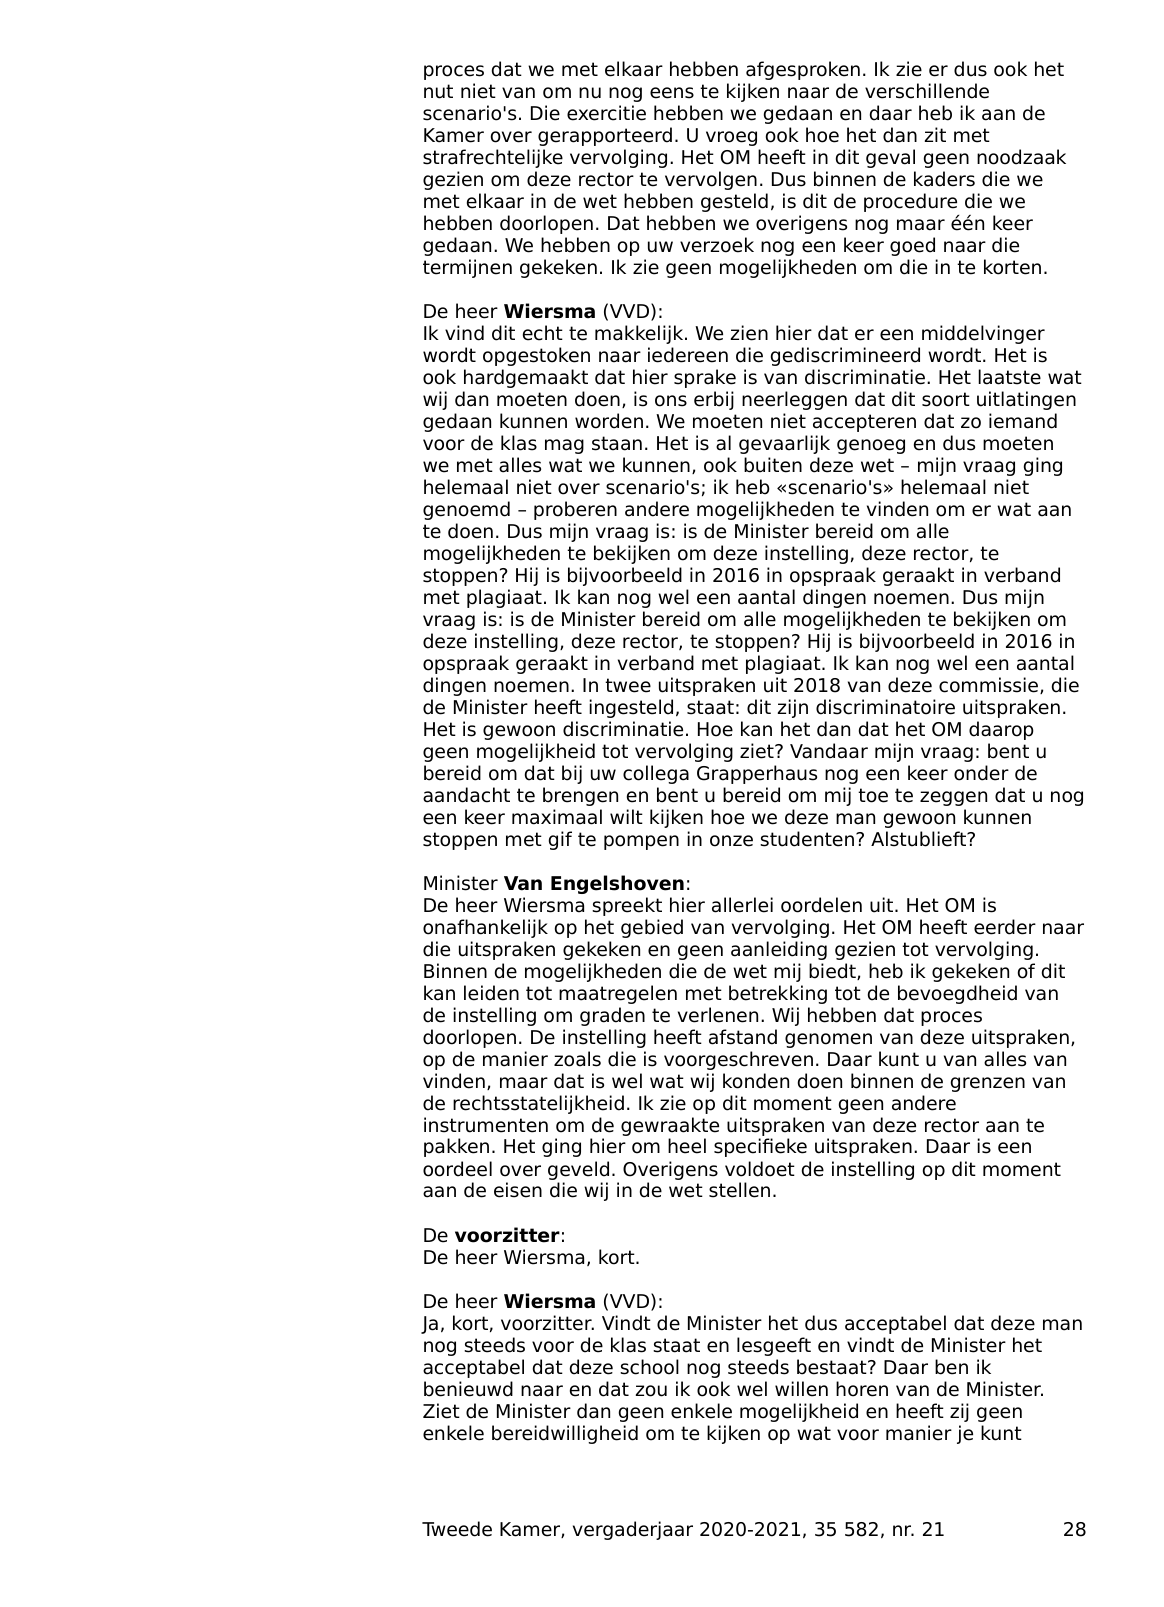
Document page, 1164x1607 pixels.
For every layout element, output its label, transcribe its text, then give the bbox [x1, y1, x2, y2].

text Minister Van Engelshoven: [422, 873, 1087, 895]
text De heer Wiersma (VVD): [422, 1291, 1087, 1313]
text De heer Wiersma (VVD): [422, 301, 1087, 323]
text proces dat we met elkaar hebben afgesproken. Ik zie er dus ook het nut niet van om nu nog eens te kijken naar de verschillende scenario's. Die exercitie hebben we gedaan en daar heb ik aan de Kamer over gerapporteerd. U vroeg ook hoe het dan zit met strafrechtelijke vervolging. Het OM heeft in dit geval geen noodzaak gezien om deze rector te vervolgen. Dus binnen de kaders die we met elkaar in de wet hebben gesteld, is dit de procedure die we hebben doorlopen. Dat hebben we overigens nog maar één keer gedaan. We hebben op uw verzoek nog een keer goed naar die termijnen gekeken. Ik zie geen mogelijkheden om die in te korten. [422, 59, 1087, 279]
text De heer Wiersma spreekt hier allerlei oordelen uit. Het OM is onafhankelijk op het gebied van vervolging. Het OM heeft eerder naar die uitspraken gekeken en geen aanleiding gezien tot vervolging. Binnen de mogelijkheden die de wet mij biedt, heb ik gekeken of dit kan leiden tot maatregelen met betrekking tot de bevoegdheid van de instelling om graden te verlenen. Wij hebben dat proces doorlopen. De instelling heeft afstand genomen van deze uitspraken, op de manier zoals die is voorgeschreven. Daar kunt u van alles van vinden, maar dat is wel wat wij konden doen binnen de grenzen van de rechtsstatelijkheid. Ik zie op dit moment geen andere instrumenten om de gewraakte uitspraken van deze rector aan te pakken. Het ging hier om heel specifieke uitspraken. Daar is een oordeel over geveld. Overigens voldoet de instelling op dit moment aan de eisen die wij in de wet stellen. [422, 895, 1087, 1202]
text Ik vind dit echt te makkelijk. We zien hier dat er een middelvinger wordt opgestoken naar iedereen die gediscrimineerd wordt. Het is ook hardgemaakt dat hier sprake is van discriminatie. Het laatste wat wij dan moeten doen, is ons erbij neerleggen dat dit soort uitlatingen gedaan kunnen worden. We moeten niet accepteren dat zo iemand voor de klas mag staan. Het is al gevaarlijk genoeg en dus moeten we met alles wat we kunnen, ook buiten deze wet – mijn vraag ging helemaal niet over scenario's; ik heb «scenario's» helemaal niet genoemd – proberen andere mogelijkheden te vinden om er wat aan te doen. Dus mijn vraag is: is de Minister bereid om alle mogelijkheden te bekijken om deze instelling, deze rector, te stoppen? Hij is bijvoorbeeld in 2016 in opspraak geraakt in verband met plagiaat. Ik kan nog wel een aantal dingen noemen. Dus mijn vraag is: is de Minister bereid om alle mogelijkheden te bekijken om deze instelling, deze rector, te stoppen? Hij is bijvoorbeeld in 2016 in opspraak geraakt in verband met plagiaat. Ik kan nog wel een aantal dingen noemen. In twee uitspraken uit 2018 van deze commissie, die de Minister heeft ingesteld, staat: dit zijn discriminatoire uitspraken. Het is gewoon discriminatie. Hoe kan het dan dat het OM daarop geen mogelijkheid tot vervolging ziet? Vandaar mijn vraag: bent u bereid om dat bij uw collega Grapperhaus nog een keer onder de aandacht te brengen en bent u bereid om mij toe te zeggen dat u nog een keer maximaal wilt kijken hoe we deze man gewoon kunnen stoppen met gif te pompen in onze studenten? Alstublieft? [422, 323, 1087, 851]
text De voorzitter: [422, 1224, 1087, 1247]
text De heer Wiersma, kort. [422, 1247, 1087, 1268]
text Ja, kort, voorzitter. Vindt de Minister het dus acceptabel dat deze man nog steeds voor de klas staat en lesgeeft en vindt de Minister het acceptabel dat deze school nog steeds bestaat? Daar ben ik benieuwd naar en dat zou ik ook wel willen horen van de Minister. Ziet de Minister dan geen enkele mogelijkheid en heeft zij geen enkele bereidwilligheid om te kijken op wat voor manier je kunt [422, 1313, 1087, 1444]
